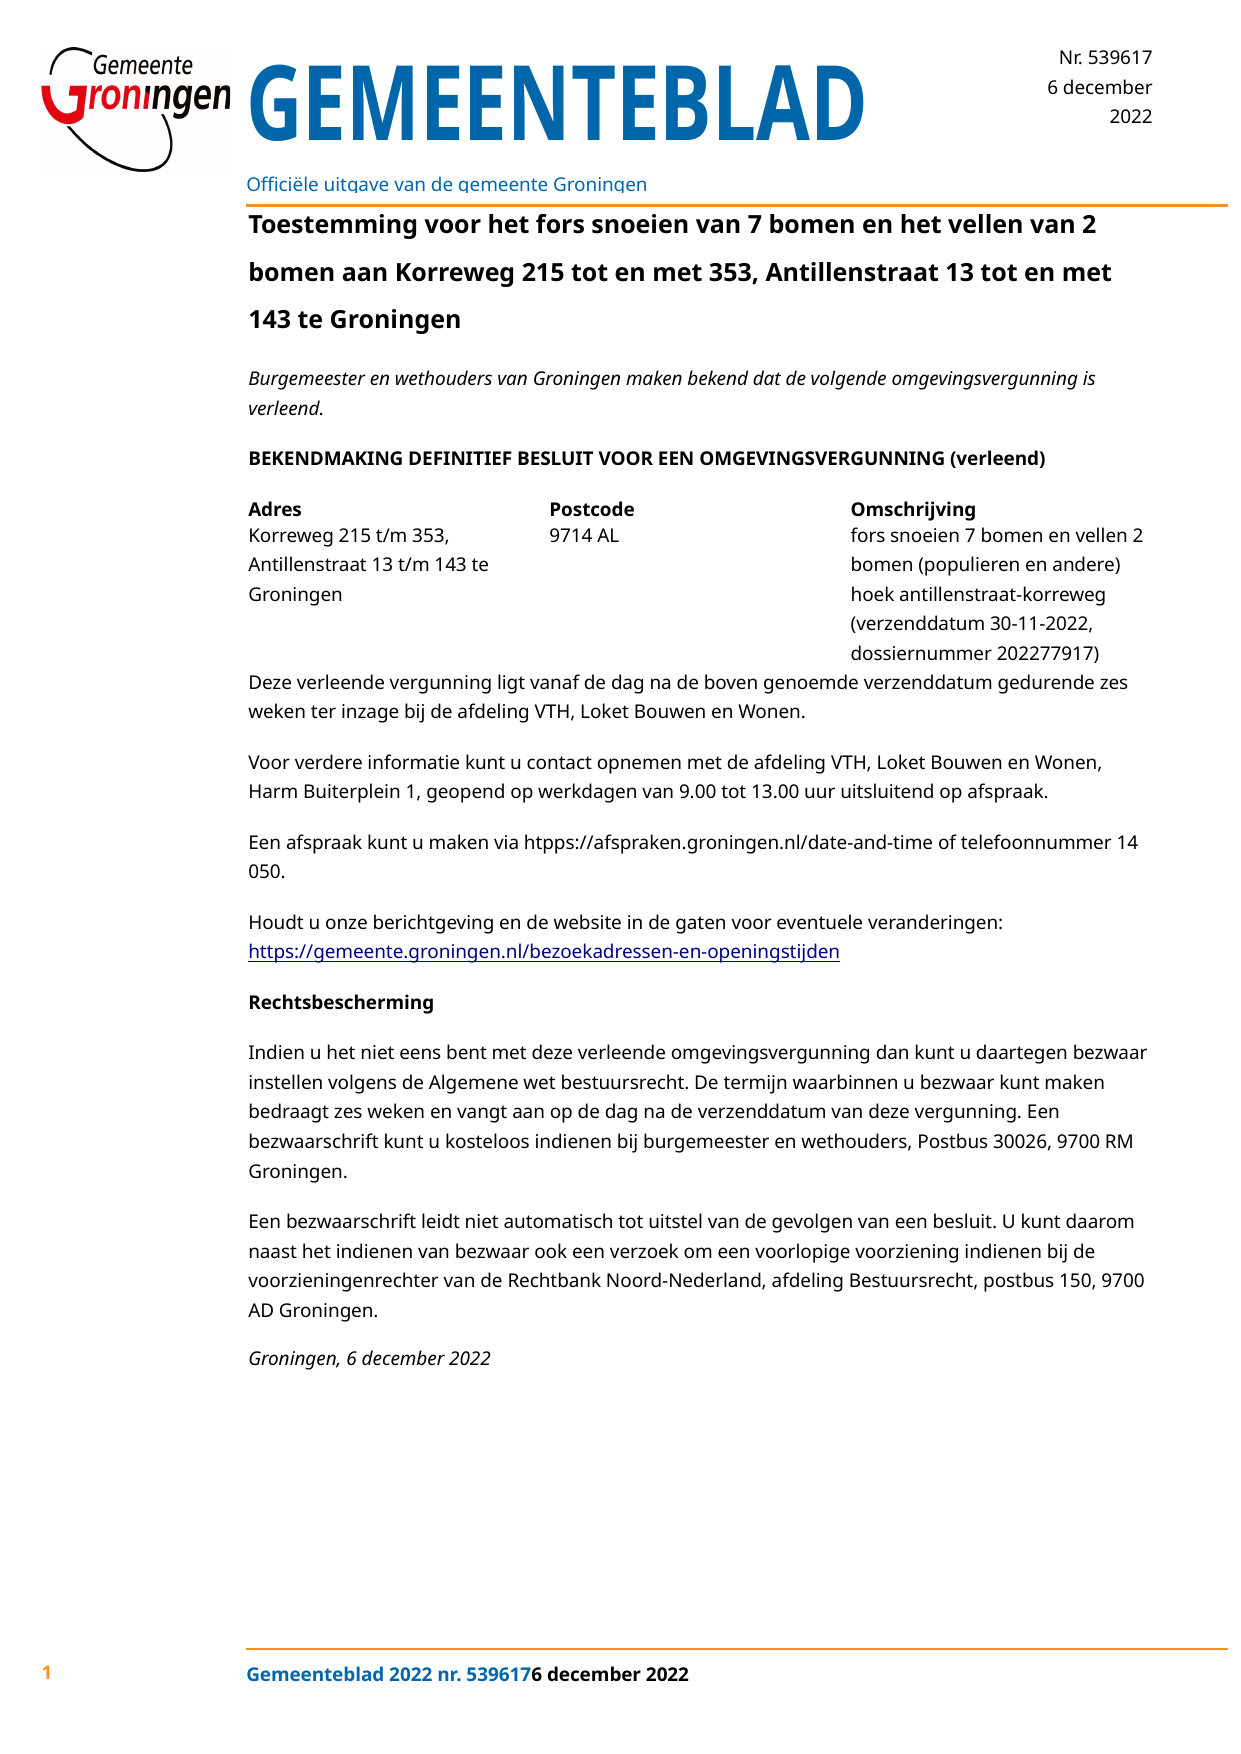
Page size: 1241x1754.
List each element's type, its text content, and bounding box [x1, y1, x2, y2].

table_header Omschrijving [850, 496, 1152, 522]
text Toestemming voor het fors snoeien van 7 bomen en het vellen van 2 bomen aan Korreweg 215 tot en met 353, Antillenstraat 13 tot en met 143 te Groningen [248, 207, 1152, 336]
text Houdt u onze berichtgeving en de website in de gaten voor eventuele veranderingen: https://gemeente.groningen.nl/bezoekadressen-en-openingstijden [248, 909, 1152, 964]
text Indien u het niet eens bent met deze verleende omgevingsvergunning dan kunt u daartegen bezwaar instellen volgens de Algemene wet bestuursrecht. De termijn waarbinnen u bezwaar kunt maken bedraagt zes weken en vangt aan op de dag na de verzenddatum van deze vergunning. Een bezwaarschrift kunt u kosteloos indienen bij burgemeester en wethouders, Postbus 30026, 9700 RM Groningen. [248, 1039, 1152, 1183]
table_header Adres [248, 496, 549, 522]
text Een afspraak kunt u maken via htpps://afspraken.groningen.nl/date-and-time of telefoonnummer 14 050. [248, 829, 1152, 884]
table_cell 9714 AL [549, 522, 850, 666]
picture [41, 47, 231, 172]
text Rechtsbescherming [248, 989, 1152, 1015]
text Deze verleende vergunning ligt vanaf de dag na de boven genoemde verzenddatum gedurende zes weken ter inzage bij de afdeling VTH, Loket Bouwen en Wonen. [248, 669, 1152, 724]
text Een bezwaarschrift leidt niet automatisch tot uitstel van de gevolgen van een besluit. U kunt daarom naast het indienen van bezwaar ook een verzoek om een voorlopige voorziening indienen bij de voorzieningenrechter van de Rechtbank Noord-Nederland, afdeling Bestuursrecht, postbus 150, 9700 AD Groningen. [248, 1208, 1152, 1323]
text Groningen, 6 december 2022 [248, 1345, 1152, 1371]
text Voor verdere informatie kunt u contact opnemen met de afdeling VTH, Loket Bouwen en Wonen, Harm Buiterplein 1, geopend op werkdagen van 9.00 tot 13.00 uur uitsluitend op afspraak. [248, 749, 1152, 804]
table_cell fors snoeien 7 bomen en vellen 2 bomen (populieren en andere) hoek antillenstraat-korreweg (verzenddatum 30-11-2022, dossiernummer 202277917) [850, 522, 1152, 666]
text Burgemeester en wethouders van Groningen maken bekend dat de volgende omgevingsvergunning is verleend. [248, 366, 1152, 421]
text BEKENDMAKING DEFINITIEF BESLUIT VOOR EEN OMGEVINGSVERGUNNING (verleend) [248, 446, 1152, 471]
table_cell Korreweg 215 t/m 353, Antillenstraat 13 t/m 143 te Groningen [248, 522, 549, 666]
table_header Postcode [549, 496, 850, 522]
